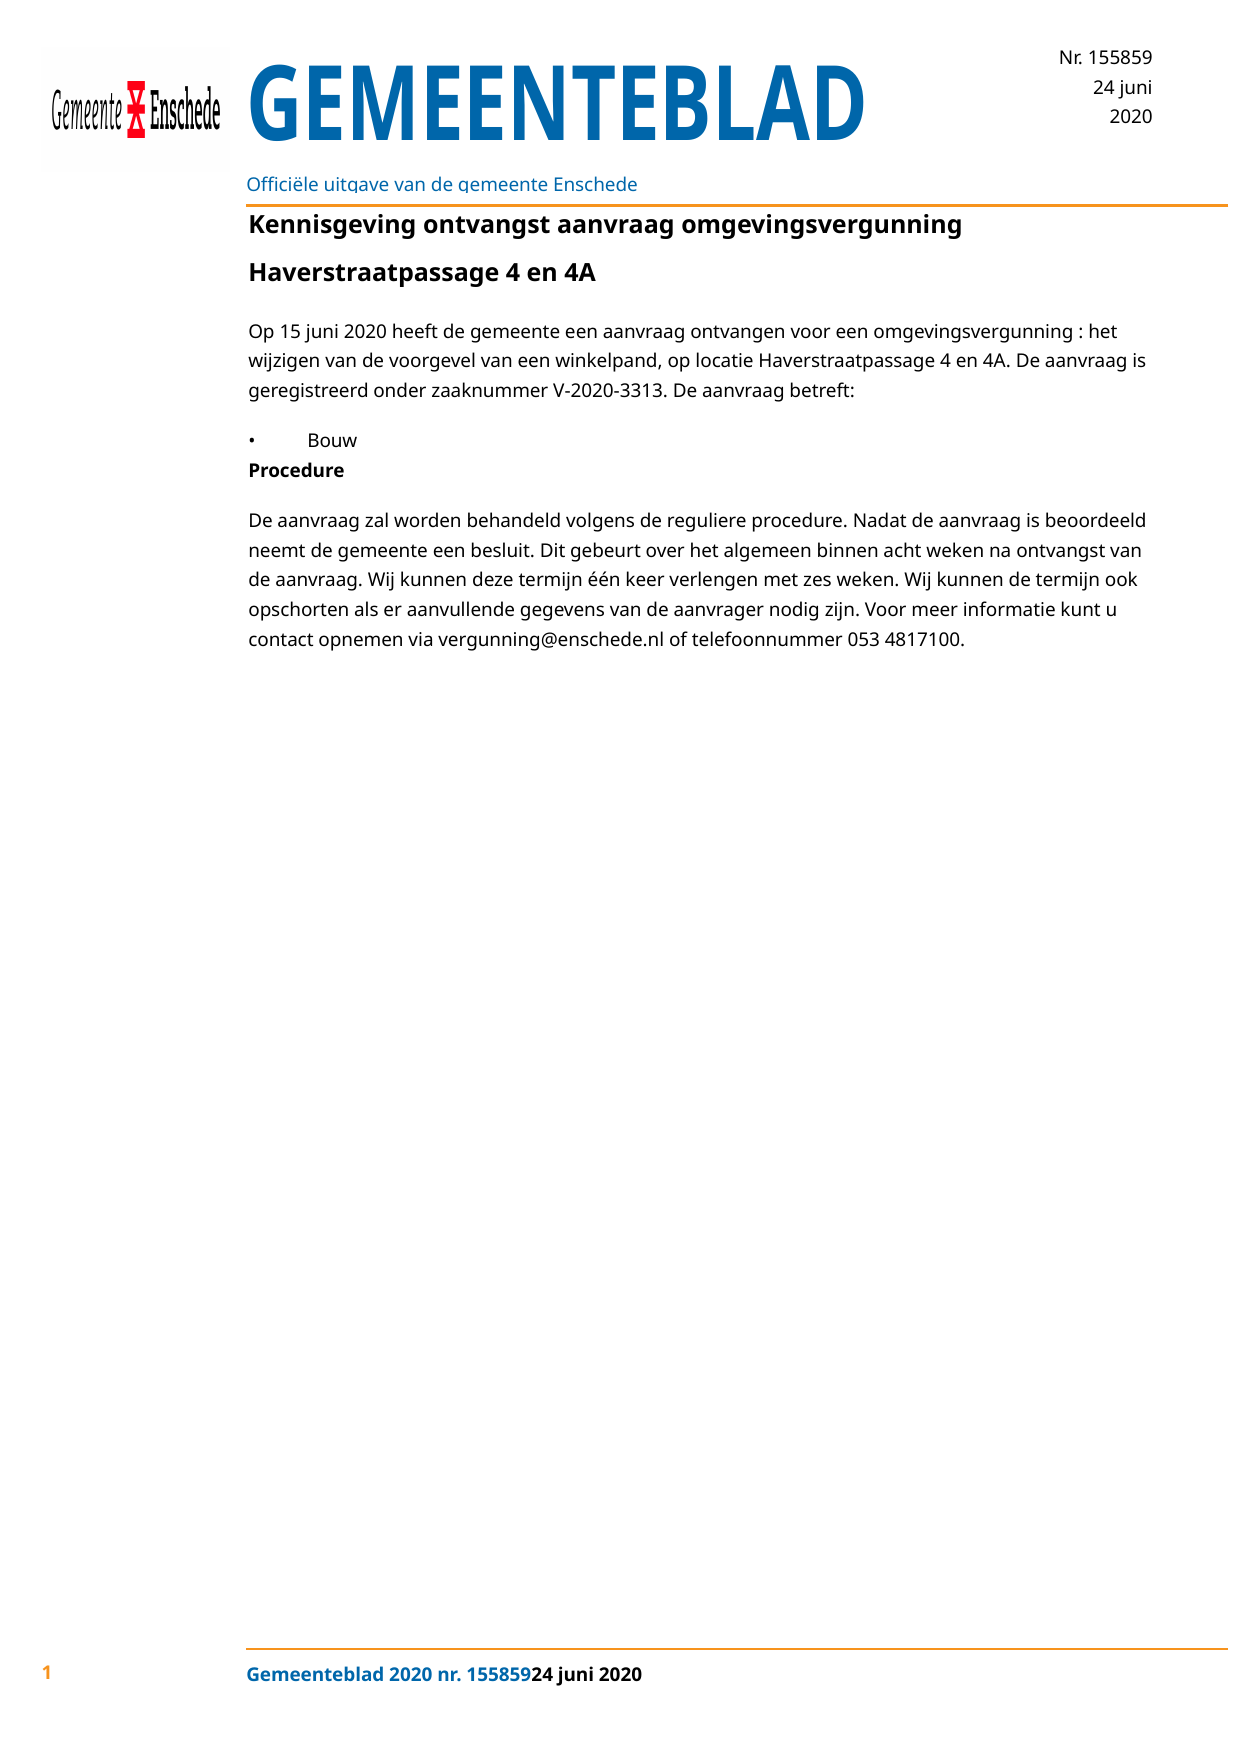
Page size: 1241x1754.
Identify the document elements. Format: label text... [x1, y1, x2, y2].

text De aanvraag zal worden behandeld volgens de reguliere procedure. Nadat de aanvraag is beoordeeld neemt de gemeente een besluit. Dit gebeurt over het algemeen binnen acht weken na ontvangst van de aanvraag. Wij kunnen deze termijn één keer verlengen met zes weken. Wij kunnen de termijn ook opschorten als er aanvullende gegevens van de aanvrager nodig zijn. Voor meer informatie kunt u contact opnemen via vergunning@enschede.nl of telefoonnummer 053 4817100. [248, 507, 1152, 652]
text Procedure [248, 457, 1152, 483]
text Op 15 juni 2020 heeft de gemeente een aanvraag ontvangen voor een omgevingsvergunning : het wijzigen van de voorgevel van een winkelpand, op locatie Haverstraatpassage 4 en 4A. De aanvraag is geregistreerd onder zaaknummer V-2020-3313. De aanvraag betreft: [248, 318, 1152, 403]
text Kennisgeving ontvangst aanvraag omgevingsvergunning Haverstraatpassage 4 en 4A [248, 207, 1152, 288]
picture [41, 47, 231, 172]
list Bouw [248, 427, 1152, 453]
